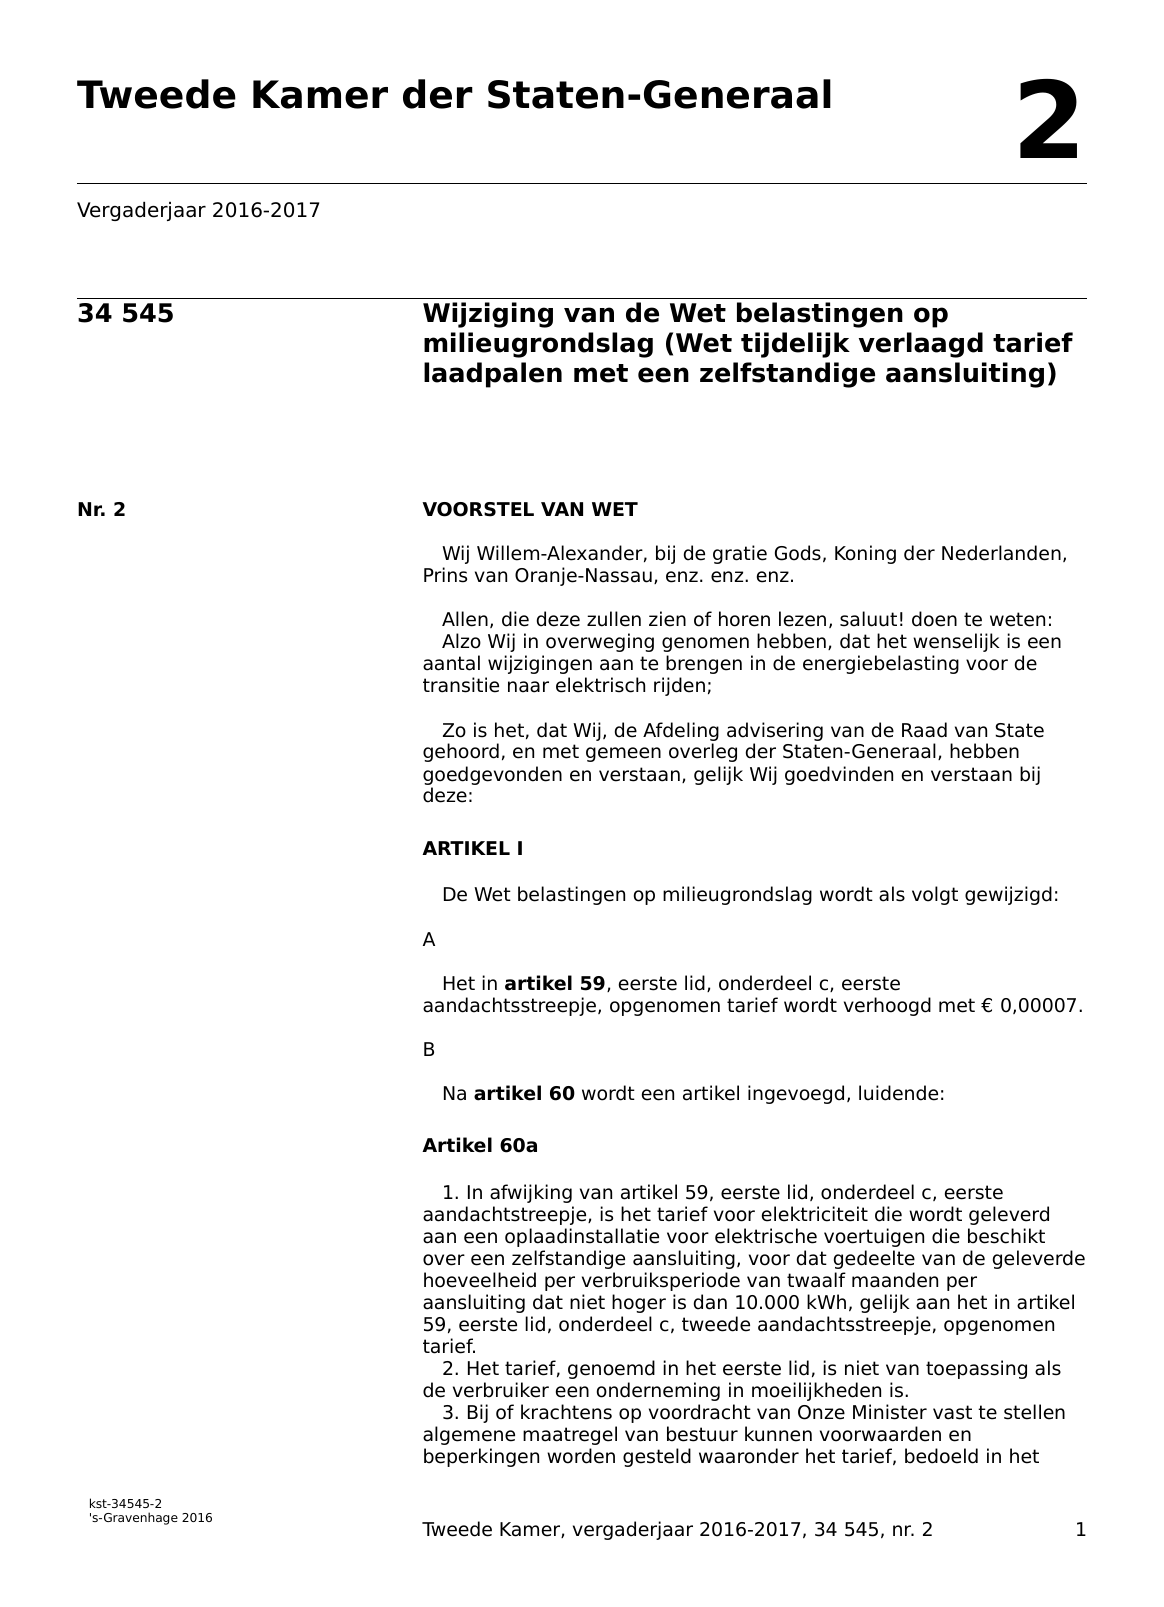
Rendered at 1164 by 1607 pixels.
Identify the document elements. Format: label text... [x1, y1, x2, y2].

table_cell Vergaderjaar 2016-2017 [77, 184, 1087, 298]
text Wij Willem-Alexander, bij de gratie Gods, Koning der Nederlanden, Prins van Oranje-Nassau, enz. enz. enz. [422, 543, 1087, 587]
text 3. Bij of krachtens op voordracht van Onze Minister vast te stellen algemene maatregel van bestuur kunnen voorwaarden en beperkingen worden gesteld waaronder het tarief, bedoeld in het [422, 1402, 1087, 1468]
text 2. Het tarief, genoemd in het eerste lid, is niet van toepassing als de verbruiker een onderneming in moeilijkheden is. [422, 1358, 1087, 1402]
text Allen, die deze zullen zien of horen lezen, saluut! doen te weten: [422, 609, 1087, 631]
text Na artikel 60 wordt een artikel ingevoegd, luidende: [422, 1083, 1087, 1105]
text Zo is het, dat Wij, de Afdeling advisering van de Raad van State gehoord, en met gemeen overleg der Staten-Generaal, hebben goedgevonden en verstaan, gelijk Wij goedvinden en verstaan bij deze: [422, 719, 1087, 807]
table_header 2 [886, 59, 1087, 183]
text 1. In afwijking van artikel 59, eerste lid, onderdeel c, eerste aandachtstreepje, is het tarief voor elektriciteit die wordt geleverd aan een oplaadinstallatie voor elektrische voertuigen die beschikt over een zelfstandige aansluiting, voor dat gedeelte van de geleverde hoeveelheid per verbruiksperiode van twaalf maanden per aansluiting dat niet hoger is dan 10.000 kWh, gelijk aan het in artikel 59, eerste lid, onderdeel c, tweede aandachtsstreepje, opgenomen tarief. [422, 1182, 1087, 1358]
text A [422, 928, 1087, 951]
text 's-Gravenhage 2016 [88, 1511, 323, 1525]
subtitle ARTIKEL I [422, 837, 1087, 859]
text Alzo Wij in overweging genomen hebben, dat het wenselijk is een aantal wijzigingen aan te brengen in de energiebelasting voor de transitie naar elektrisch rijden; [422, 631, 1087, 697]
table_header Tweede Kamer der Staten-Generaal [77, 59, 886, 183]
text kst-34545-2 [88, 1497, 323, 1511]
text Het in artikel 59, eerste lid, onderdeel c, eerste aandachtsstreepje, opgenomen tarief wordt verhoogd met € 0,00007. [422, 973, 1087, 1017]
subtitle Nr. 2 VOORSTEL VAN WET [77, 499, 1087, 521]
subtitle 34 545 Wijziging van de Wet belastingen op milieugrondslag (Wet tijdelijk verlaagd tarief laadpalen met een zelfstandige aansluiting) [77, 299, 1087, 388]
text B [422, 1039, 1087, 1061]
text De Wet belastingen op milieugrondslag wordt als volgt gewijzigd: [422, 884, 1087, 906]
subtitle Artikel 60a [422, 1135, 1087, 1157]
